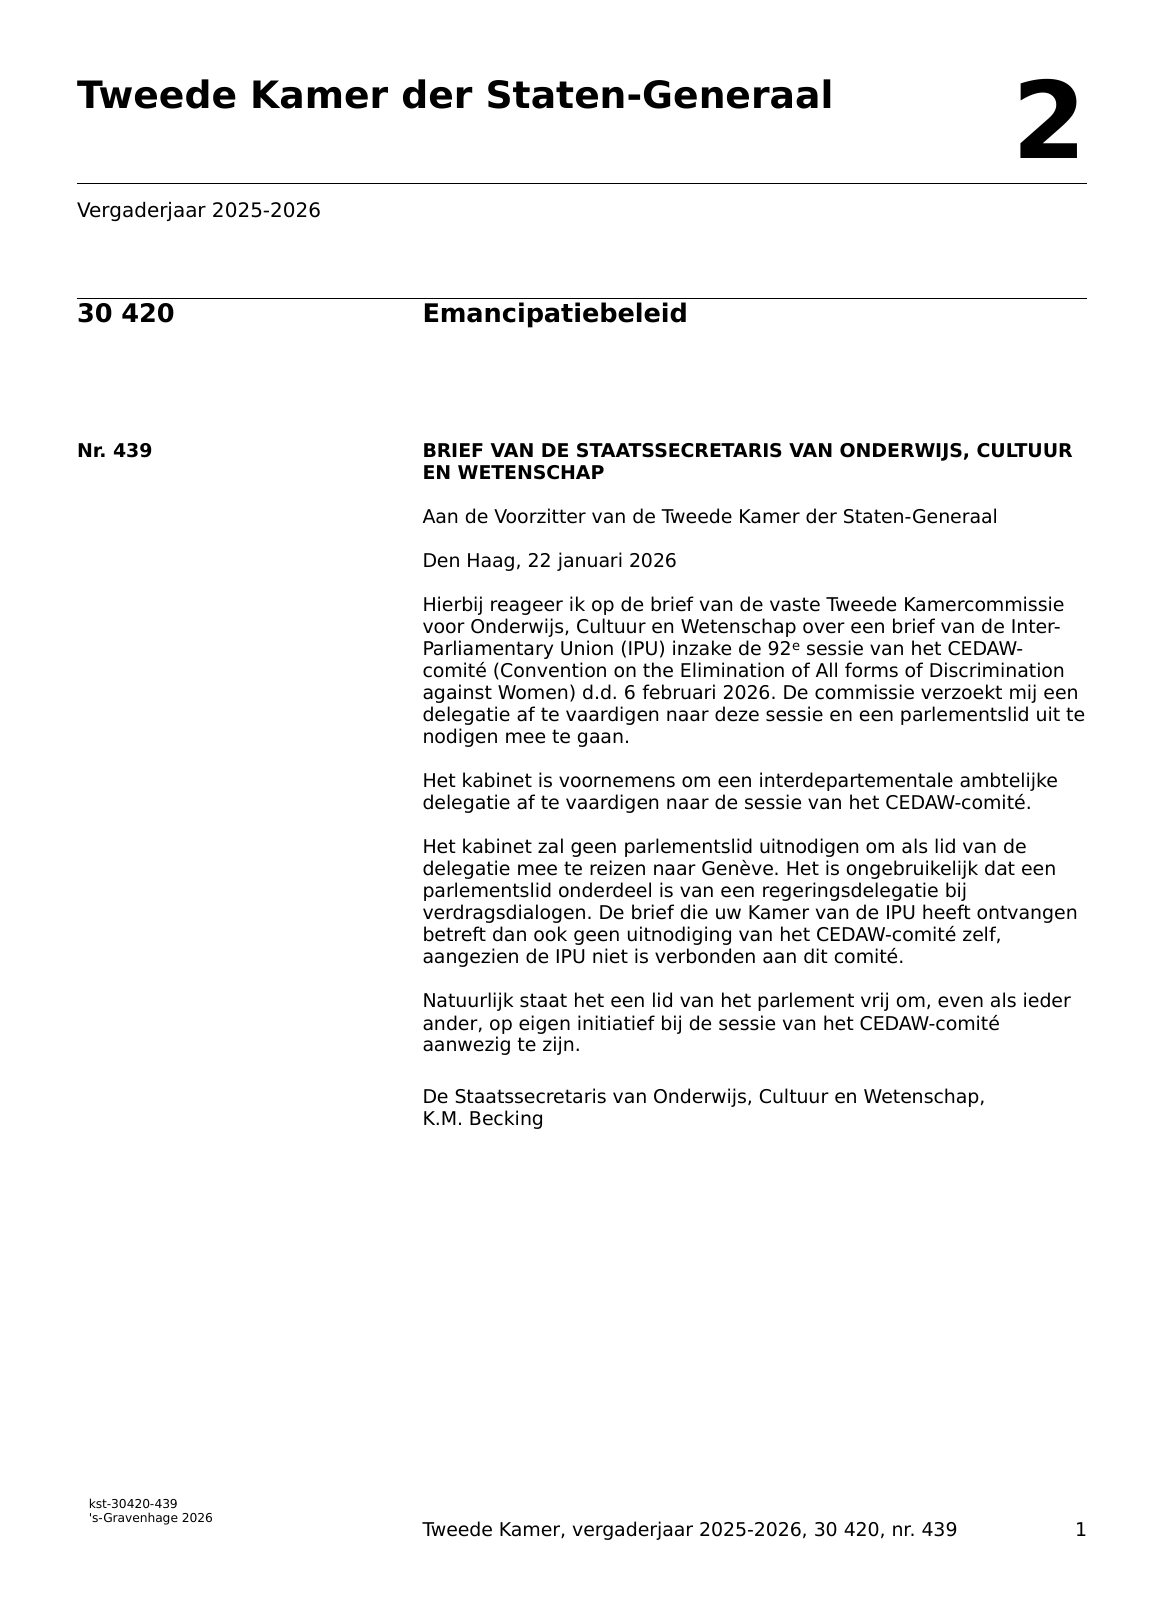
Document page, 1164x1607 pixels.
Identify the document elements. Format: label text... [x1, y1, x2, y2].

text kst-30420-439 [88, 1497, 323, 1511]
table_header 2 [886, 59, 1087, 183]
subtitle Nr. 439 BRIEF VAN DE STAATSSECRETARIS VAN ONDERWIJS, CULTUUR EN WETENSCHAP [77, 440, 1087, 484]
text Het kabinet is voornemens om een interdepartementale ambtelijke delegatie af te vaardigen naar de sessie van het CEDAW-comité. [422, 770, 1087, 814]
text 's-Gravenhage 2026 [88, 1511, 323, 1525]
text Het kabinet zal geen parlementslid uitnodigen om als lid van de delegatie mee te reizen naar Genève. Het is ongebruikelijk dat een parlementslid onderdeel is van een regeringsdelegatie bij verdragsdialogen. De brief die uw Kamer van de IPU heeft ontvangen betreft dan ook geen uitnodiging van het CEDAW-comité zelf, aangezien de IPU niet is verbonden aan dit comité. [422, 836, 1087, 968]
text Den Haag, 22 januari 2026 [422, 550, 1087, 572]
table_header Tweede Kamer der Staten-Generaal [77, 59, 886, 183]
text Aan de Voorzitter van de Tweede Kamer der Staten-Generaal [422, 506, 1087, 528]
text Natuurlijk staat het een lid van het parlement vrij om, even als ieder ander, op eigen initiatief bij de sessie van het CEDAW-comité aanwezig te zijn. [422, 990, 1087, 1056]
text Hierbij reageer ik op de brief van de vaste Tweede Kamercommissie voor Onderwijs, Cultuur en Wetenschap over een brief van de Inter-Parliamentary Union (IPU) inzake de 92e sessie van het CEDAW-comité (Convention on the Elimination of All forms of Discrimination against Women) d.d. 6 februari 2026. De commissie verzoekt mij een delegatie af te vaardigen naar deze sessie en een parlementslid uit te nodigen mee te gaan. [422, 594, 1087, 748]
table_cell Vergaderjaar 2025-2026 [77, 184, 1087, 298]
text De Staatssecretaris van Onderwijs, Cultuur en Wetenschap, K.M. Becking [422, 1086, 1087, 1130]
subtitle 30 420 Emancipatiebeleid [77, 299, 1087, 329]
